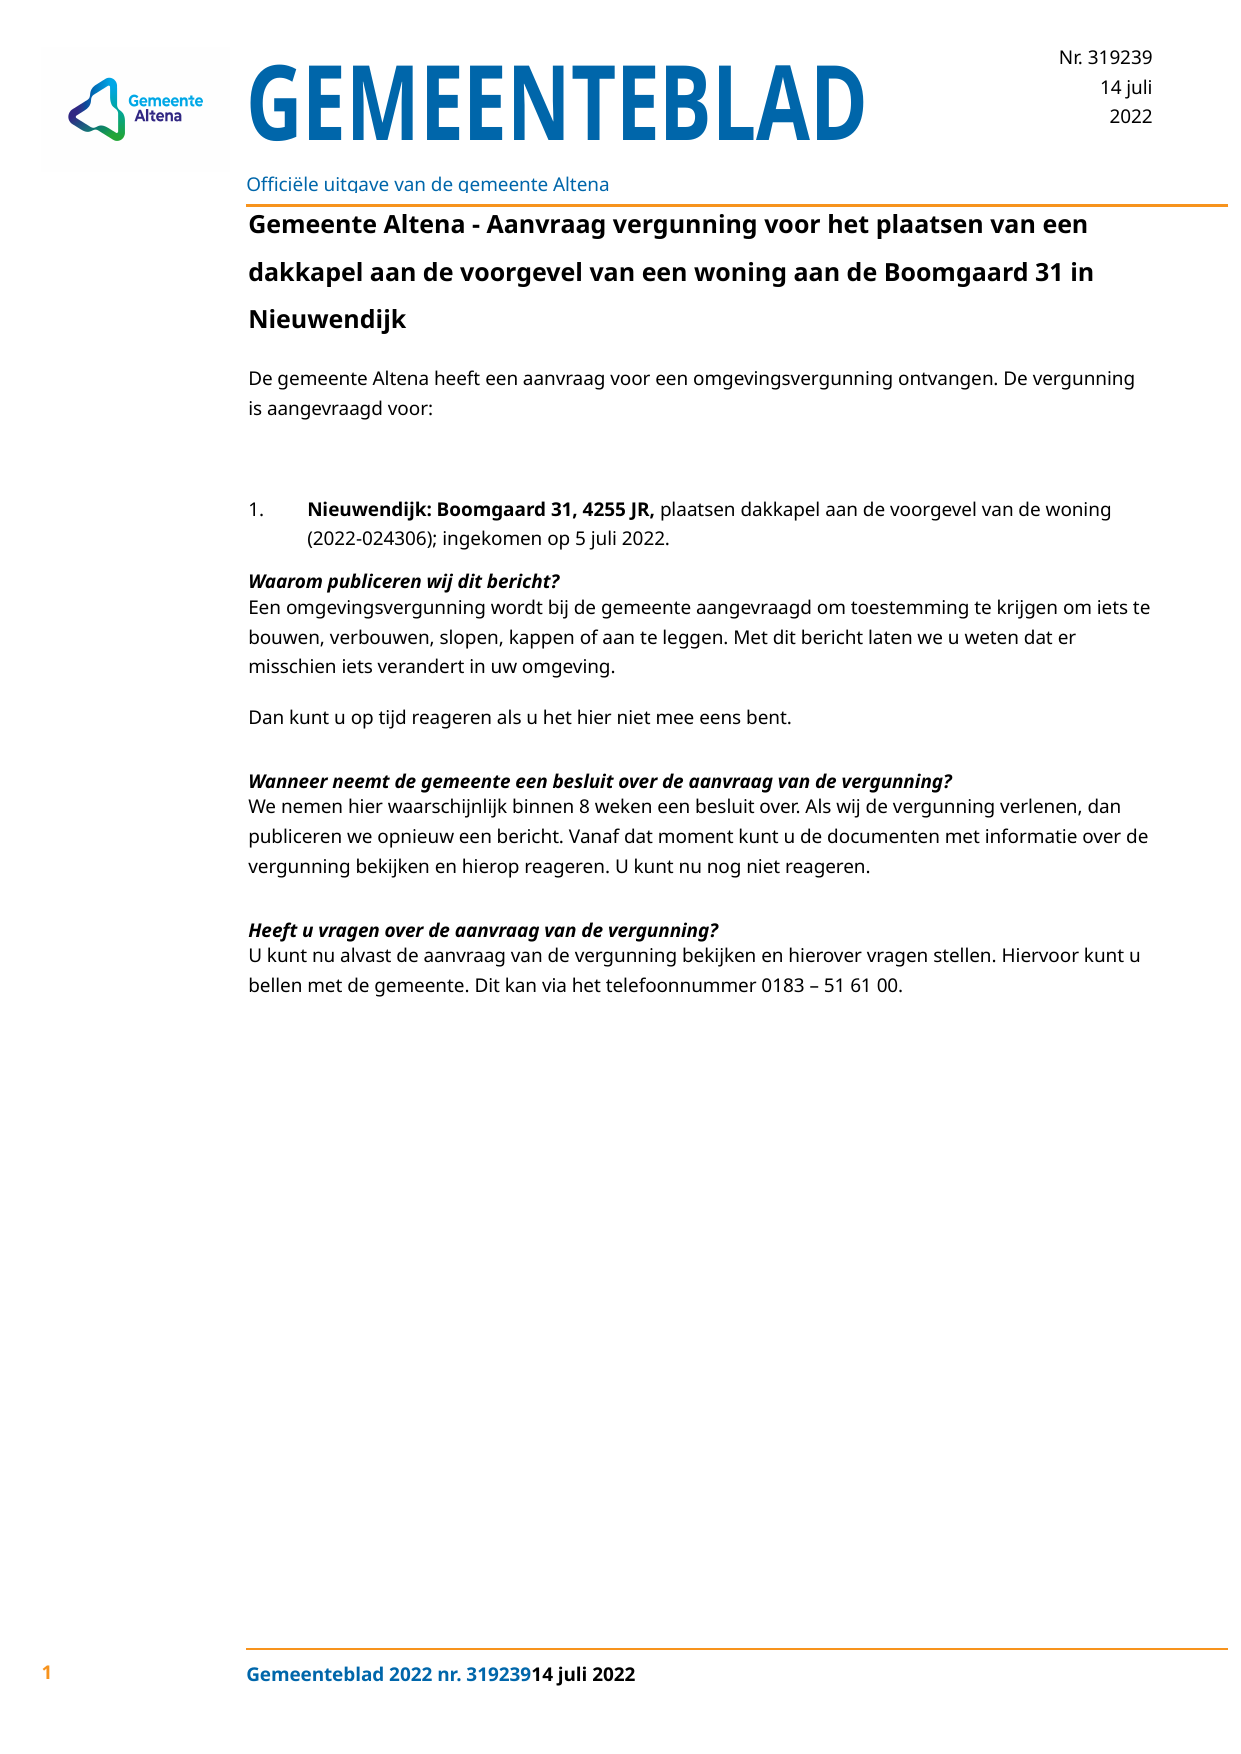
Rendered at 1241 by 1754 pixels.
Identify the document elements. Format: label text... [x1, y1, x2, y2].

text Gemeente Altena - Aanvraag vergunning voor het plaatsen van een dakkapel aan de voorgevel van een woning aan de Boomgaard 31 in Nieuwendijk [248, 207, 1152, 336]
text Een omgevingsvergunning wordt bij de gemeente aangevraagd om toestemming te krijgen om iets te bouwen, verbouwen, slopen, kappen of aan te leggen. Met dit bericht laten we u weten dat er misschien iets verandert in uw omgeving. [248, 594, 1152, 679]
text We nemen hier waarschijnlijk binnen 8 weken een besluit over. Als wij de vergunning verlenen, dan publiceren we opnieuw een bericht. Vanaf dat moment kunt u de documenten met informatie over de vergunning bekijken en hierop reageren. U kunt nu nog niet reageren. [248, 794, 1152, 878]
text Waarom publiceren wij dit bericht? [248, 569, 1152, 594]
text Dan kunt u op tijd reageren als u het hier niet mee eens bent. [248, 704, 1152, 730]
text Heeft u vragen over de aanvraag van de vergunning? [248, 917, 1152, 942]
list Nieuwendijk: Boomgaard 31, 4255 JR, plaatsen dakkapel aan de voorgevel van de woning (2022-024306); ingekomen op 5 juli 2022. [248, 496, 1152, 551]
text U kunt nu alvast de aanvraag van de vergunning bekijken en hierover vragen stellen. Hiervoor kunt u bellen met de gemeente. Dit kan via het telefoonnummer 0183 – 51 61 00. [248, 942, 1152, 998]
text De gemeente Altena heeft een aanvraag voor een omgevingsvergunning ontvangen. De vergunning is aangevraagd voor: [248, 366, 1152, 421]
text Wanneer neemt de gemeente een besluit over de aanvraag van de vergunning? [248, 768, 1152, 794]
picture [41, 47, 231, 172]
